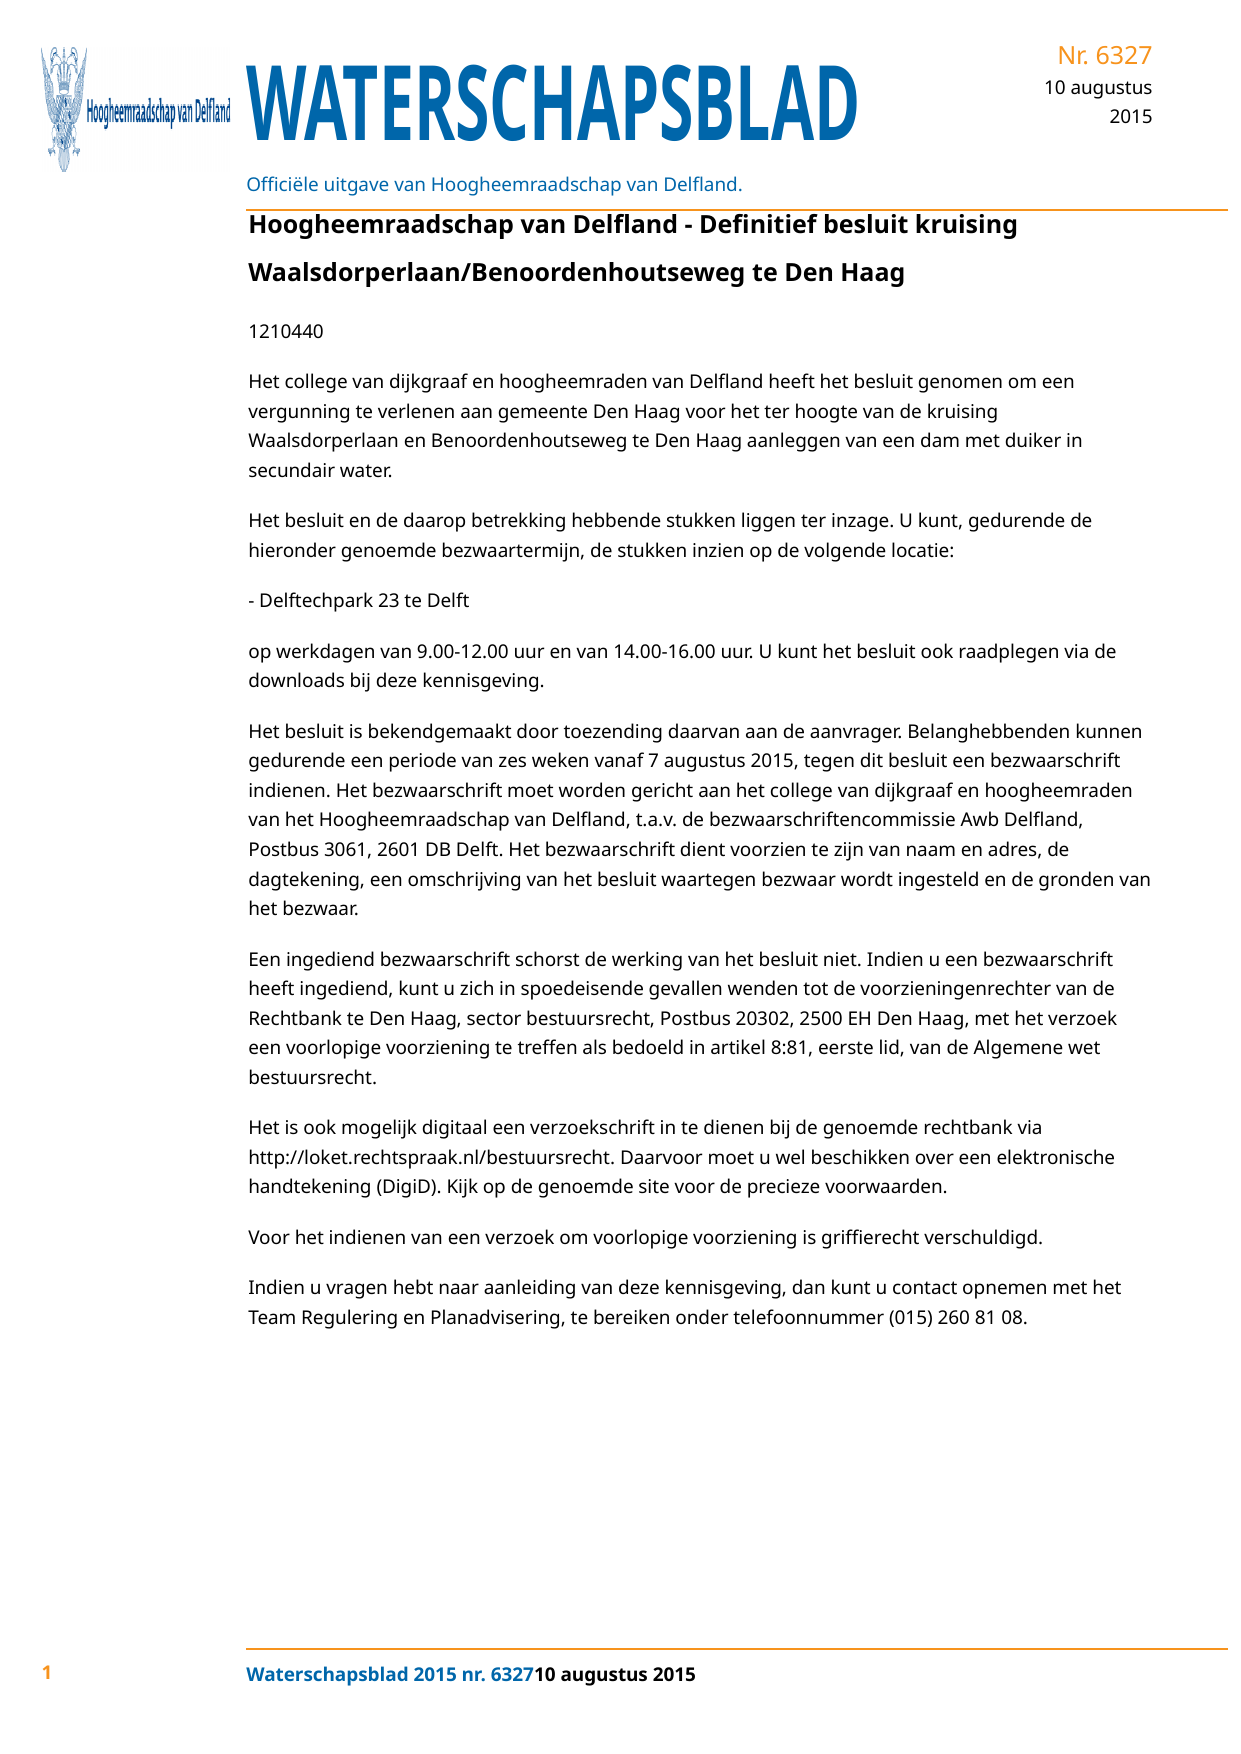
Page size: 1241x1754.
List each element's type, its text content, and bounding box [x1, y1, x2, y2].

text Het is ook mogelijk digitaal een verzoekschrift in te dienen bij de genoemde rechtbank via http://loket.rechtspraak.nl/bestuursrecht. Daarvoor moet u wel beschikken over een elektronische handtekening (DigiD). Kijk op de genoemde site voor de precieze voorwaarden. [248, 1114, 1152, 1199]
text op werkdagen van 9.00-12.00 uur en van 14.00-16.00 uur. U kunt het besluit ook raadplegen via de downloads bij deze kennisgeving. [248, 638, 1152, 693]
text Een ingediend bezwaarschrift schorst de werking van het besluit niet. Indien u een bezwaarschrift heeft ingediend, kunt u zich in spoedeisende gevallen wenden tot de voorzieningenrechter van de Rechtbank te Den Haag, sector bestuursrecht, Postbus 20302, 2500 EH Den Haag, met het verzoek een voorlopige voorziening te treffen als bedoeld in artikel 8:81, eerste lid, van de Algemene wet bestuursrecht. [248, 946, 1152, 1090]
text Indien u vragen hebt naar aanleiding van deze kennisgeving, dan kunt u contact opnemen met het Team Regulering en Planadvisering, te bereiken onder telefoonnummer (015) 260 81 08. [248, 1274, 1152, 1330]
text Hoogheemraadschap van Delfland - Definitief besluit kruising Waalsdorperlaan/Benoordenhoutseweg te Den Haag [248, 211, 1152, 288]
text - Delftechpark 23 te Delft [248, 587, 1152, 613]
text Het besluit is bekendgemaakt door toezending daarvan aan de aanvrager. Belanghebbenden kunnen gedurende een periode van zes weken vanaf 7 augustus 2015, tegen dit besluit een bezwaarschrift indienen. Het bezwaarschrift moet worden gericht aan het college van dijkgraaf en hoogheemraden van het Hoogheemraadschap van Delfland, t.a.v. de bezwaarschriftencommissie Awb Delfland, Postbus 3061, 2601 DB Delft. Het bezwaarschrift dient voorzien te zijn van naam en adres, de dagtekening, een omschrijving van het besluit waartegen bezwaar wordt ingesteld en de gronden van het bezwaar. [248, 718, 1152, 921]
text Het college van dijkgraaf en hoogheemraden van Delfland heeft het besluit genomen om een vergunning te verlenen aan gemeente Den Haag voor het ter hoogte van de kruising Waalsdorperlaan en Benoordenhoutseweg te Den Haag aanleggen van een dam met duiker in secundair water. [248, 368, 1152, 483]
text Het besluit en de daarop betrekking hebbende stukken liggen ter inzage. U kunt, gedurende de hieronder genoemde bezwaartermijn, de stukken inzien op de volgende locatie: [248, 507, 1152, 563]
text 1210440 [248, 318, 1152, 344]
text Voor het indienen van een verzoek om voorlopige voorziening is griffierecht verschuldigd. [248, 1224, 1152, 1250]
picture [41, 47, 231, 172]
